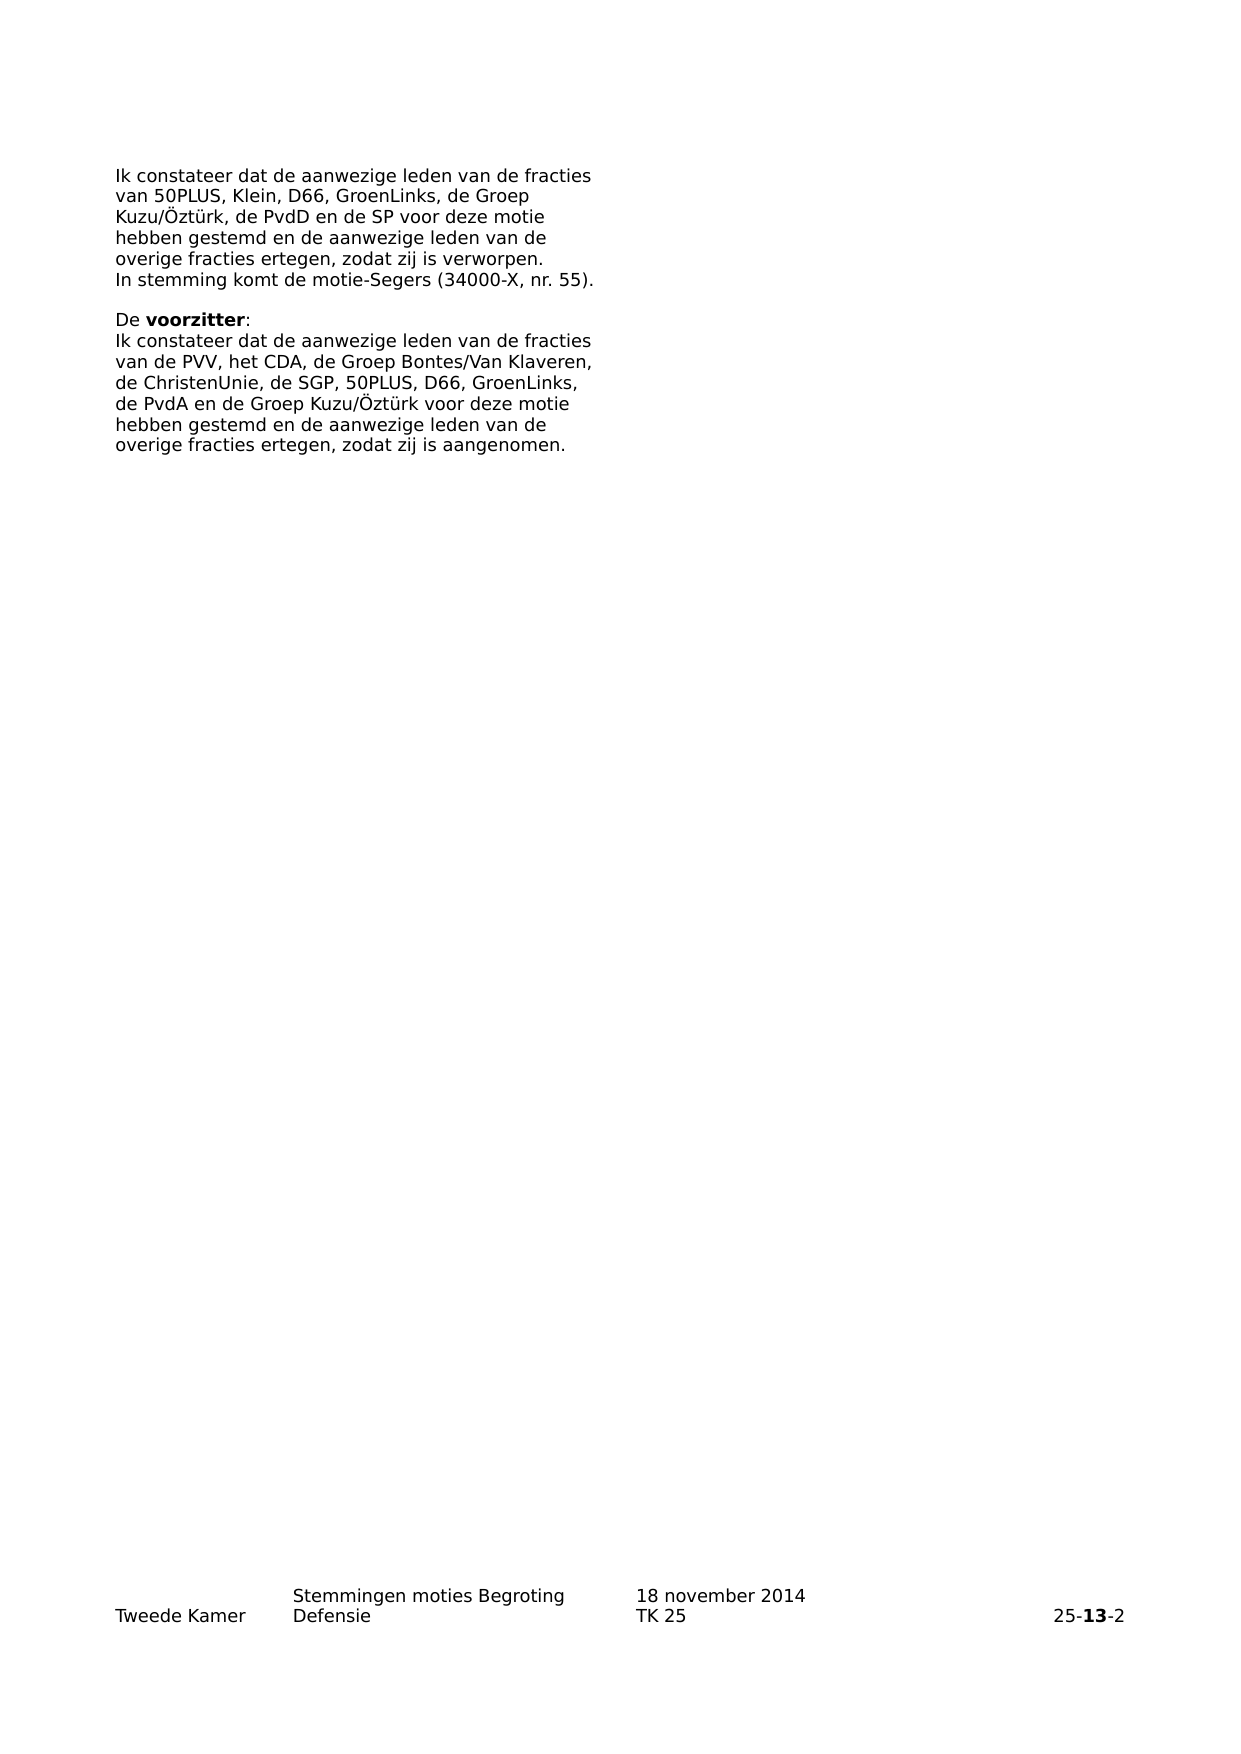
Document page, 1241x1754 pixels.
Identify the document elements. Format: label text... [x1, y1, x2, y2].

text Ik constateer dat de aanwezige leden van de fracties van 50PLUS, Klein, D66, GroenLinks, de Groep Kuzu/Öztürk, de PvdD en de SP voor deze motie hebben gestemd en de aanwezige leden van de overige fracties ertegen, zodat zij is verworpen. [115, 165, 605, 269]
text Ik constateer dat de aanwezige leden van de fracties van de PVV, het CDA, de Groep Bontes/Van Klaveren, de ChristenUnie, de SGP, 50PLUS, D66, GroenLinks, de PvdA en de Groep Kuzu/Öztürk voor deze motie hebben gestemd en de aanwezige leden van de overige fracties ertegen, zodat zij is aangenomen. [115, 331, 605, 456]
text In stemming komt de motie-Segers (34000-X, nr. 55). [115, 269, 605, 290]
text De voorzitter: [115, 310, 605, 331]
